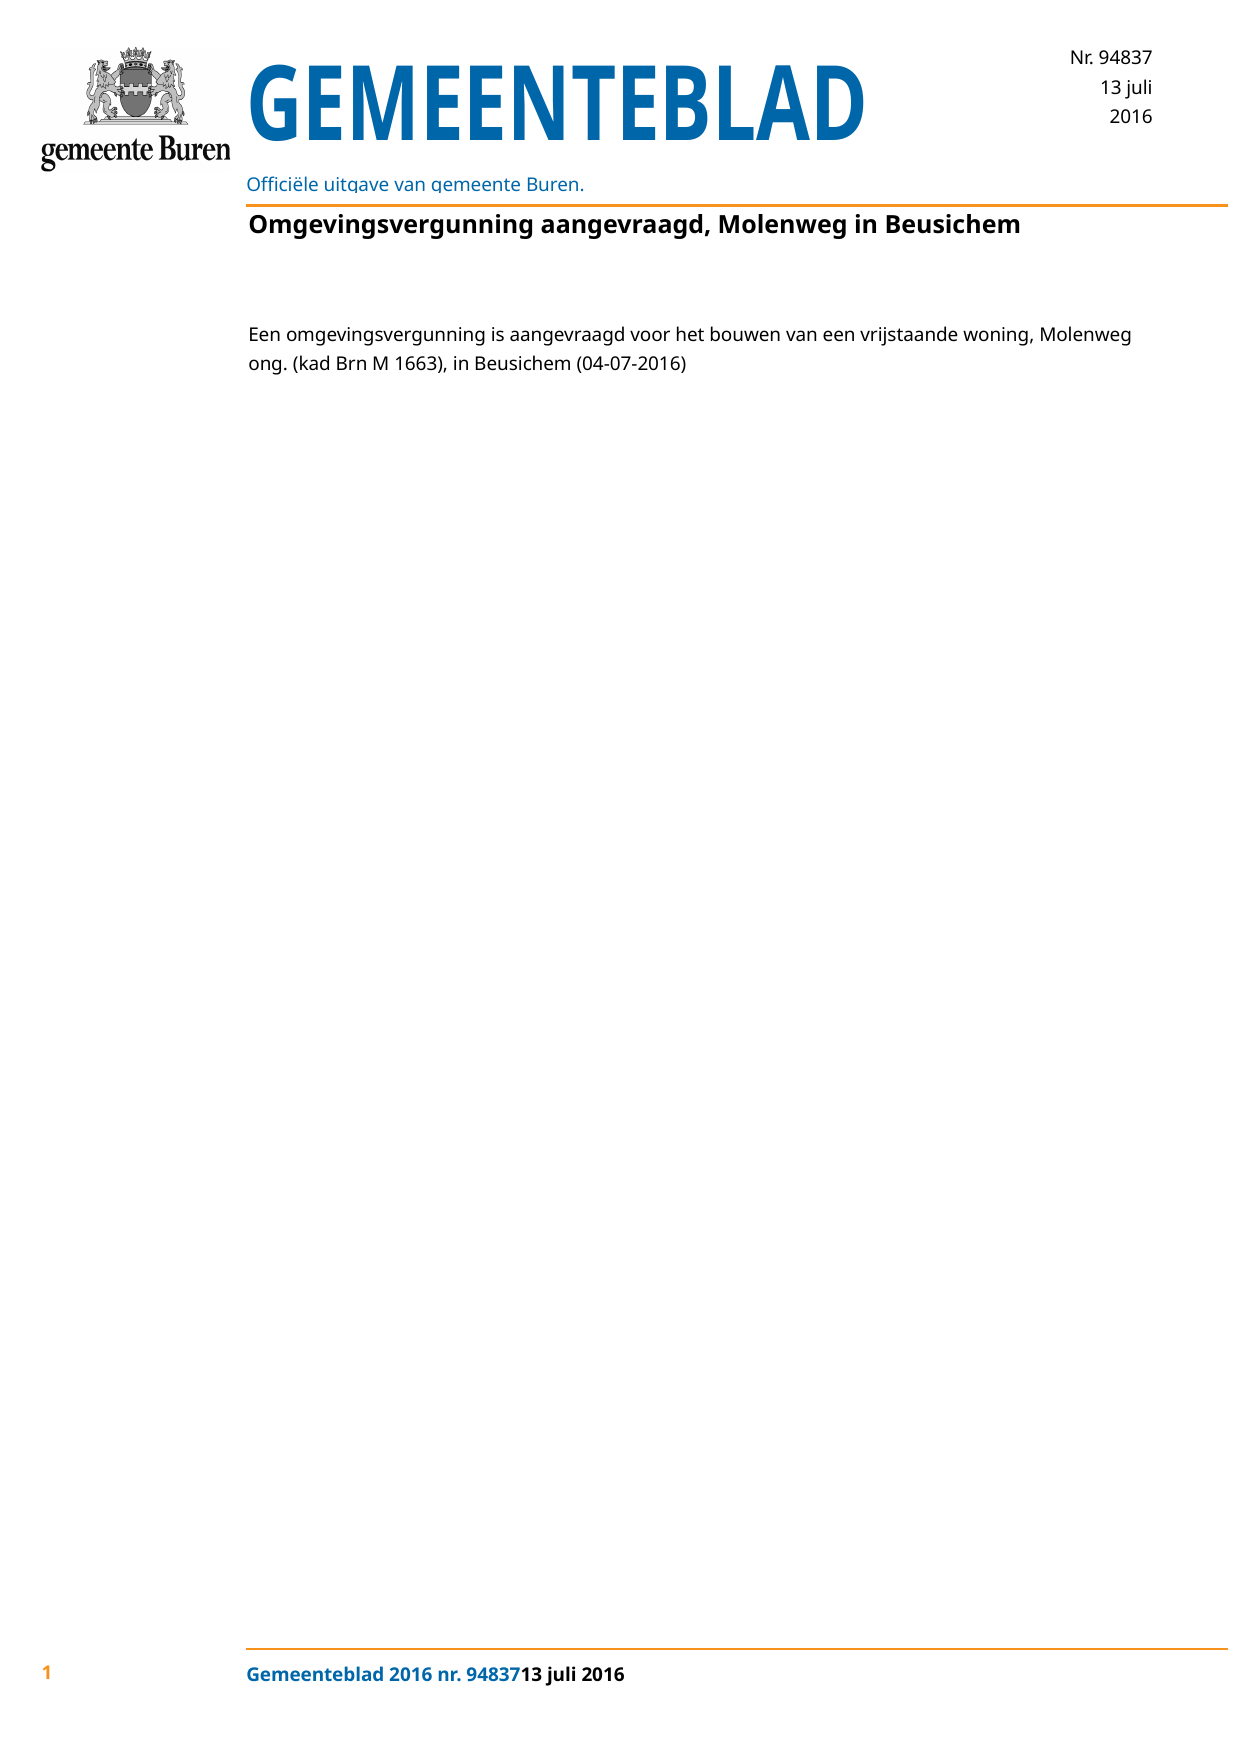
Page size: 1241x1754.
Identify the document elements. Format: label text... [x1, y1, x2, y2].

picture [41, 47, 231, 172]
table_header Een omgevingsvergunning is aangevraagd voor het bouwen van een vrijstaande woning, Molenweg ong. (kad Brn M 1663), in Beusichem (04-07-2016) [248, 321, 1152, 376]
text Omgevingsvergunning aangevraagd, Molenweg in Beusichem [248, 207, 1152, 241]
